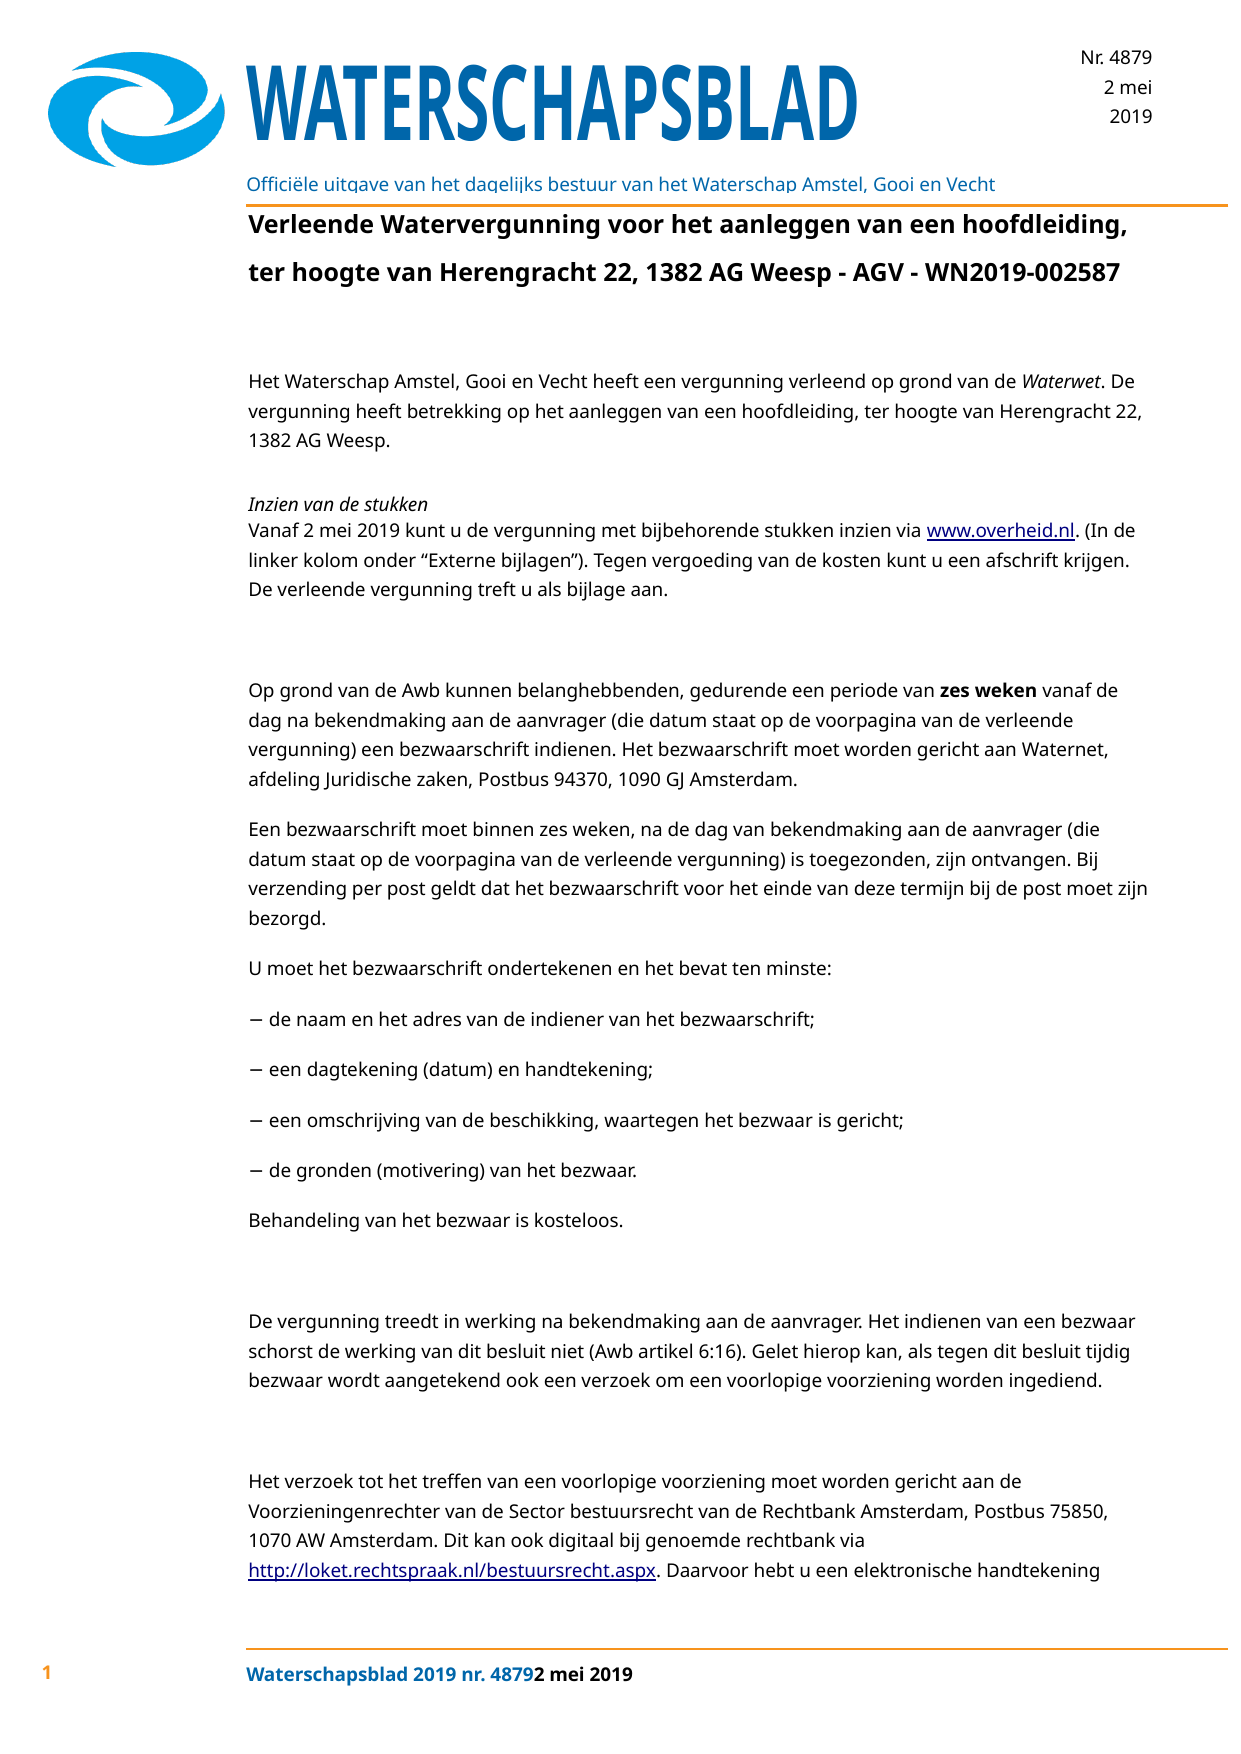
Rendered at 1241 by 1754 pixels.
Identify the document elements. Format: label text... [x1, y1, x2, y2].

text Het verzoek tot het treffen van een voorlopige voorziening moet worden gericht aan de Voorzieningenrechter van de Sector bestuursrecht van de Rechtbank Amsterdam, Postbus 75850, 1070 AW Amsterdam. Dit kan ook digitaal bij genoemde rechtbank via http://loket.rechtspraak.nl/bestuursrecht.aspx. Daarvoor hebt u een elektronische handtekening [248, 1468, 1152, 1583]
text Verleende Watervergunning voor het aanleggen van een hoofdleiding, ter hoogte van Herengracht 22, 1382 AG Weesp - AGV - WN2019-002587 [248, 207, 1152, 288]
text Inzien van de stukken [248, 491, 1152, 517]
text − een dagtekening (datum) en handtekening; [248, 1056, 1152, 1082]
text Behandeling van het bezwaar is kosteloos. [248, 1208, 1152, 1233]
text − een omschrijving van de beschikking, waartegen het bezwaar is gericht; [248, 1107, 1152, 1132]
picture [41, 47, 231, 172]
text − de naam en het adres van de indiener van het bezwaarschrift; [248, 1006, 1152, 1032]
text Vanaf 2 mei 2019 kunt u de vergunning met bijbehorende stukken inzien via www.overheid.nl. (In de linker kolom onder “Externe bijlagen”). Tegen vergoeding van de kosten kunt u een afschrift krijgen. De verleende vergunning treft u als bijlage aan. [248, 517, 1152, 602]
text Het Waterschap Amstel, Gooi en Vecht heeft een vergunning verleend op grond van de Waterwet. De vergunning heeft betrekking op het aanleggen van een hoofdleiding, ter hoogte van Herengracht 22, 1382 AG Weesp. [248, 368, 1152, 453]
text De vergunning treedt in werking na bekendmaking aan de aanvrager. Het indienen van een bezwaar schorst de werking van dit besluit niet (Awb artikel 6:16). Gelet hierop kan, als tegen dit besluit tijdig bezwaar wordt aangetekend ook een verzoek om een voorlopige voorziening worden ingediend. [248, 1308, 1152, 1393]
text Op grond van de Awb kunnen belanghebbenden, gedurende een periode van zes weken vanaf de dag na bekendmaking aan de aanvrager (die datum staat op de voorpagina van de verleende vergunning) een bezwaarschrift indienen. Het bezwaarschrift moet worden gericht aan Waternet, afdeling Juridische zaken, Postbus 94370, 1090 GJ Amsterdam. [248, 677, 1152, 792]
text U moet het bezwaarschrift ondertekenen en het bevat ten minste: [248, 956, 1152, 981]
text − de gronden (motivering) van het bezwaar. [248, 1157, 1152, 1183]
text Een bezwaarschrift moet binnen zes weken, na de dag van bekendmaking aan de aanvrager (die datum staat op de voorpagina van de verleende vergunning) is toegezonden, zijn ontvangen. Bij verzending per post geldt dat het bezwaarschrift voor het einde van deze termijn bij de post moet zijn bezorgd. [248, 816, 1152, 931]
